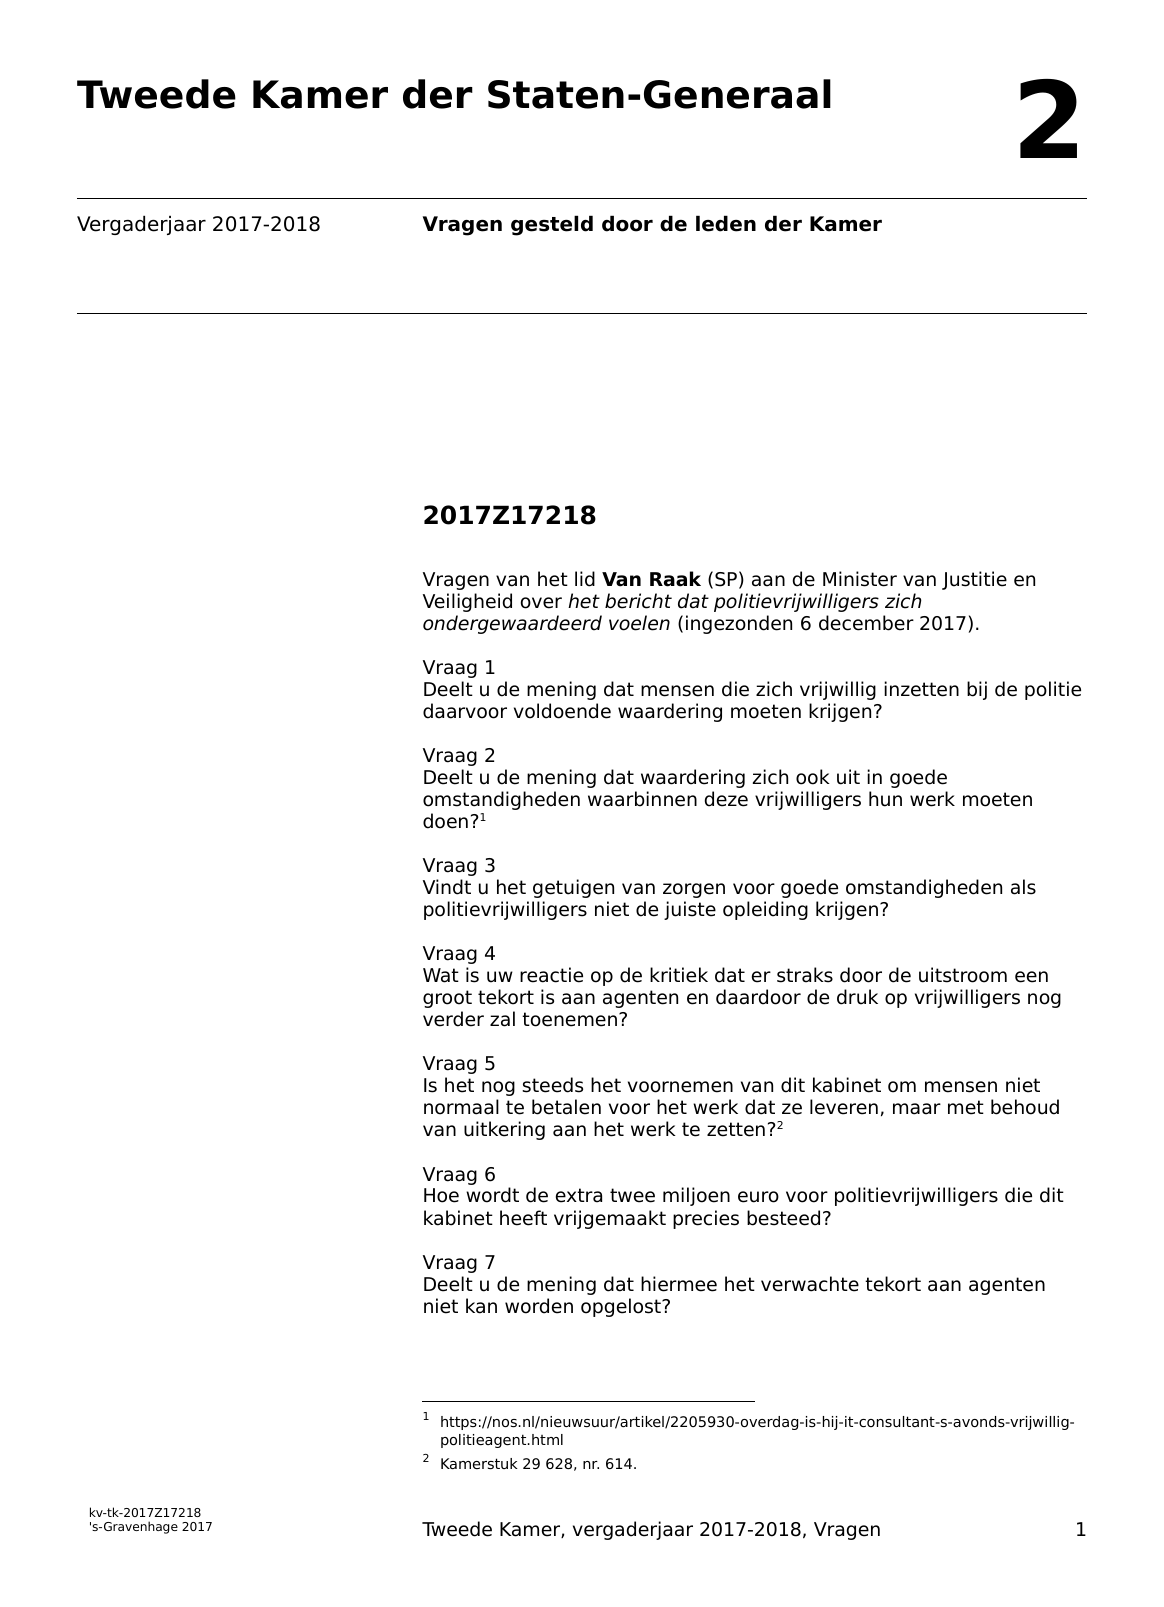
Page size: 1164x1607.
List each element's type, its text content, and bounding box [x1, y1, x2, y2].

table_cell Vergaderjaar 2017-2018 [77, 199, 422, 313]
text 2017Z17218 [422, 501, 1087, 531]
text Deelt u de mening dat waardering zich ook uit in goede omstandigheden waarbinnen deze vrijwilligers hun werk moeten doen? [422, 767, 1087, 833]
text Vragen van het lid Van Raak (SP) aan de Minister van Justitie en Veiligheid over het bericht dat politievrijwilligers zich ondergewaardeerd voelen (ingezonden 6 december 2017). [422, 569, 1087, 635]
text kv-tk-2017Z17218 [88, 1506, 323, 1520]
text Kamerstuk 29 628, nr. 614. [422, 1452, 1087, 1474]
text Vraag 5 [422, 1053, 1087, 1075]
table_cell Vragen gesteld door de leden der Kamer [422, 199, 1087, 313]
text https://nos.nl/nieuwsuur/artikel/2205930-overdag-is-hij-it-consultant-s-avonds-vrijwillig-politieagent.html [422, 1410, 1087, 1449]
table_header Tweede Kamer der Staten-Generaal [77, 59, 886, 198]
text Vraag 4 [422, 943, 1087, 965]
text Vraag 7 [422, 1252, 1087, 1273]
text 's-Gravenhage 2017 [88, 1520, 323, 1534]
text Vraag 3 [422, 855, 1087, 877]
text Vraag 1 [422, 657, 1087, 679]
text Vraag 6 [422, 1163, 1087, 1185]
text Is het nog steeds het voornemen van dit kabinet om mensen niet normaal te betalen voor het werk dat ze leveren, maar met behoud van uitkering aan het werk te zetten? [422, 1075, 1087, 1141]
text Hoe wordt de extra twee miljoen euro voor politievrijwilligers die dit kabinet heeft vrijgemaakt precies besteed? [422, 1185, 1087, 1229]
text Deelt u de mening dat mensen die zich vrijwillig inzetten bij de politie daarvoor voldoende waardering moeten krijgen? [422, 679, 1087, 723]
text Wat is uw reactie op de kritiek dat er straks door de uitstroom een groot tekort is aan agenten en daardoor de druk op vrijwilligers nog verder zal toenemen? [422, 965, 1087, 1031]
text Vindt u het getuigen van zorgen voor goede omstandigheden als politievrijwilligers niet de juiste opleiding krijgen? [422, 877, 1087, 921]
table_header 2 [886, 59, 1087, 198]
text Vraag 2 [422, 745, 1087, 767]
text Deelt u de mening dat hiermee het verwachte tekort aan agenten niet kan worden opgelost? [422, 1273, 1087, 1317]
